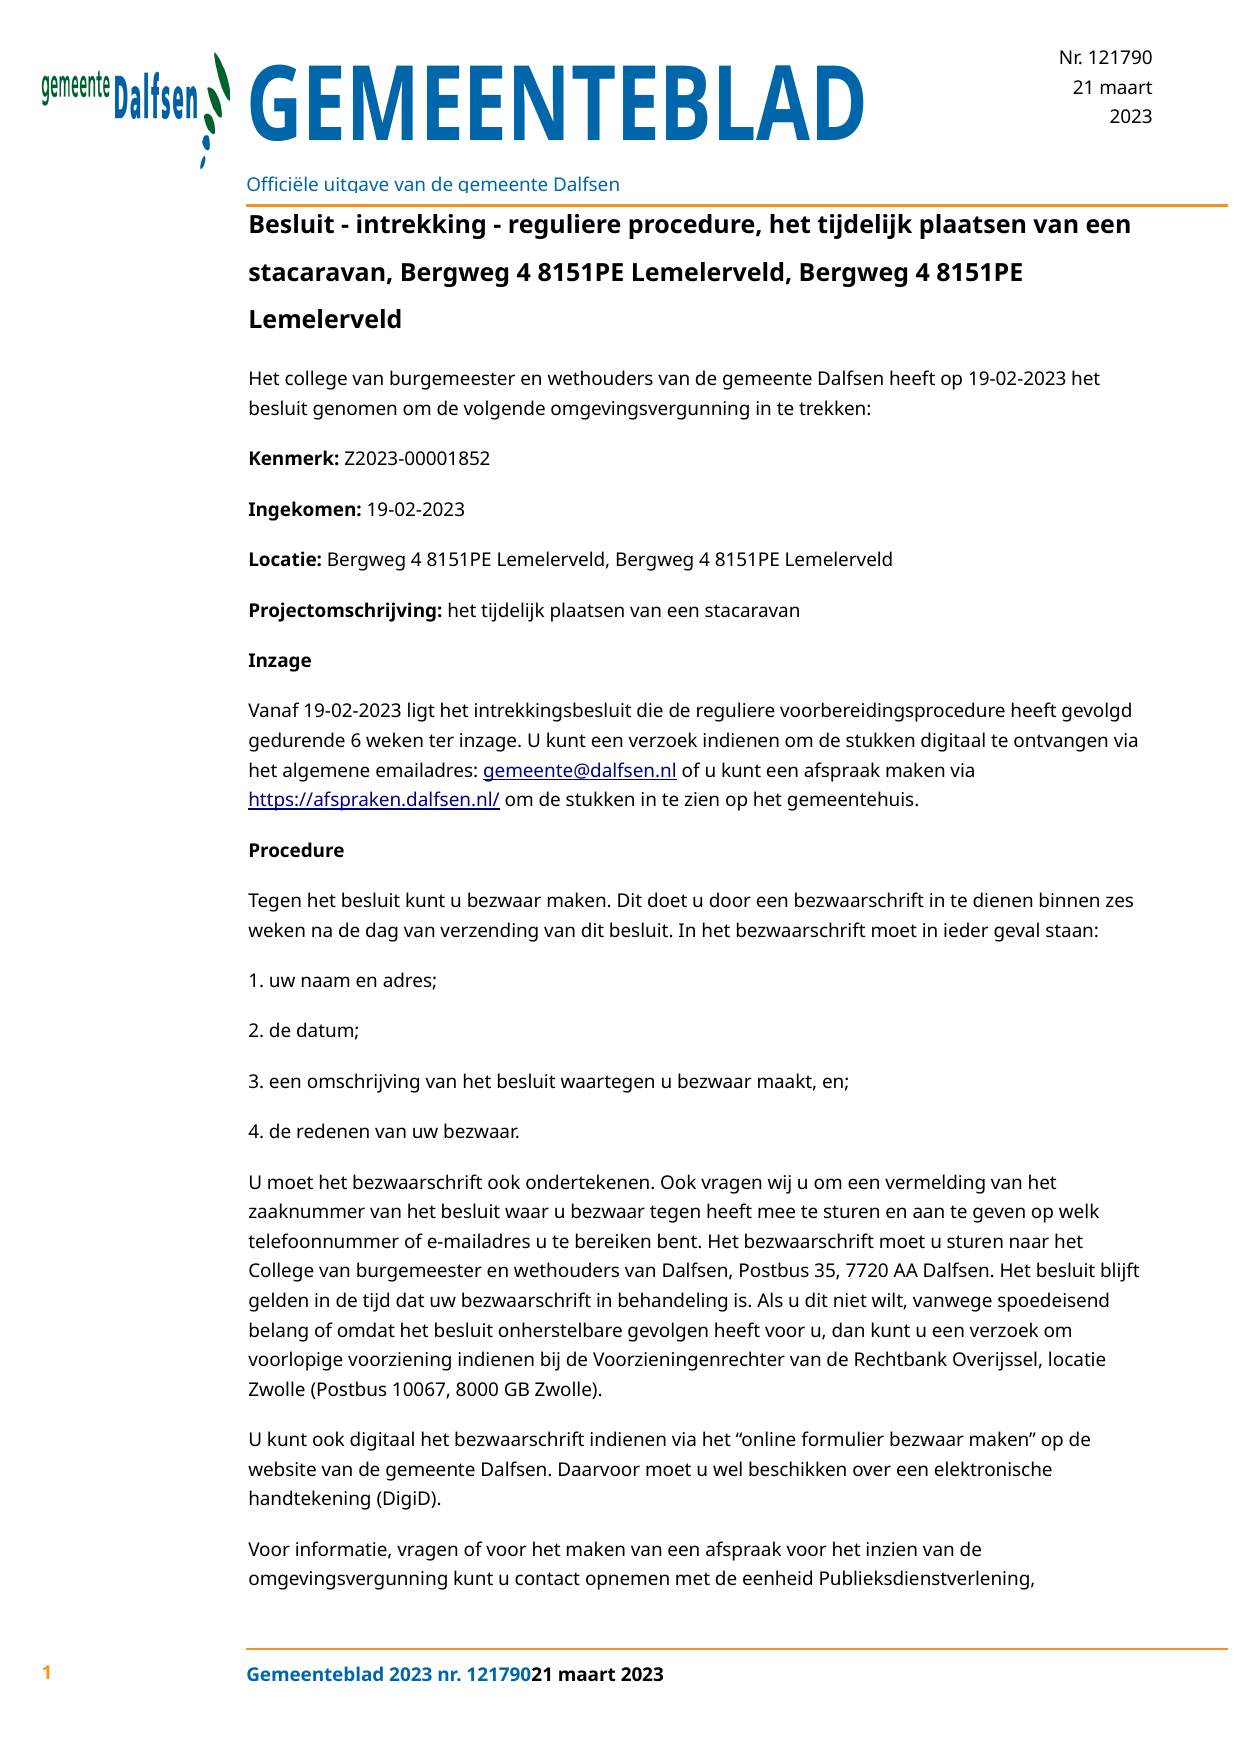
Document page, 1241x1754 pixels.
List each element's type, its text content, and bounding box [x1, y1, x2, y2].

text U kunt ook digitaal het bezwaarschrift indienen via het “online formulier bezwaar maken” op de website van de gemeente Dalfsen. Daarvoor moet u wel beschikken over een elektronische handtekening (DigiD). [248, 1426, 1152, 1511]
text Kenmerk: Z2023-00001852 [248, 446, 1152, 471]
text Inzage [248, 647, 1152, 673]
text Procedure [248, 837, 1152, 862]
text Ingekomen: 19-02-2023 [248, 496, 1152, 522]
text 2. de datum; [248, 1018, 1152, 1043]
text Tegen het besluit kunt u bezwaar maken. Dit doet u door een bezwaarschrift in te dienen binnen zes weken na de dag van verzending van dit besluit. In het bezwaarschrift moet in ieder geval staan: [248, 887, 1152, 942]
text Locatie: Bergweg 4 8151PE Lemelerveld, Bergweg 4 8151PE Lemelerveld [248, 546, 1152, 572]
picture [41, 47, 231, 172]
text Besluit - intrekking - reguliere procedure, het tijdelijk plaatsen van een stacaravan, Bergweg 4 8151PE Lemelerveld, Bergweg 4 8151PE Lemelerveld [248, 207, 1152, 336]
text Voor informatie, vragen of voor het maken van een afspraak voor het inzien van de omgevingsvergunning kunt u contact opnemen met de eenheid Publieksdienstverlening, [248, 1536, 1152, 1591]
text 4. de redenen van uw bezwaar. [248, 1118, 1152, 1144]
text Projectomschrijving: het tijdelijk plaatsen van een stacaravan [248, 597, 1152, 622]
text 1. uw naam en adres; [248, 967, 1152, 993]
text 3. een omschrijving van het besluit waartegen u bezwaar maakt, en; [248, 1068, 1152, 1094]
text Vanaf 19-02-2023 ligt het intrekkingsbesluit die de reguliere voorbereidingsprocedure heeft gevolgd gedurende 6 weken ter inzage. U kunt een verzoek indienen om de stukken digitaal te ontvangen via het algemene emailadres: gemeente@dalfsen.nl of u kunt een afspraak maken via https://afspraken.dalfsen.nl/ om de stukken in te zien op het gemeentehuis. [248, 698, 1152, 812]
text U moet het bezwaarschrift ook ondertekenen. Ook vragen wij u om een vermelding van het zaaknummer van het besluit waar u bezwaar tegen heeft mee te sturen en aan te geven op welk telefoonnummer of e-mailadres u te bereiken bent. Het bezwaarschrift moet u sturen naar het College van burgemeester en wethouders van Dalfsen, Postbus 35, 7720 AA Dalfsen. Het besluit blijft gelden in de tijd dat uw bezwaarschrift in behandeling is. Als u dit niet wilt, vanwege spoedeisend belang of omdat het besluit onherstelbare gevolgen heeft voor u, dan kunt u een verzoek om voorlopige voorziening indienen bij de Voorzieningenrechter van de Rechtbank Overijssel, locatie Zwolle (Postbus 10067, 8000 GB Zwolle). [248, 1169, 1152, 1402]
text Het college van burgemeester en wethouders van de gemeente Dalfsen heeft op 19-02-2023 het besluit genomen om de volgende omgevingsvergunning in te trekken: [248, 366, 1152, 421]
